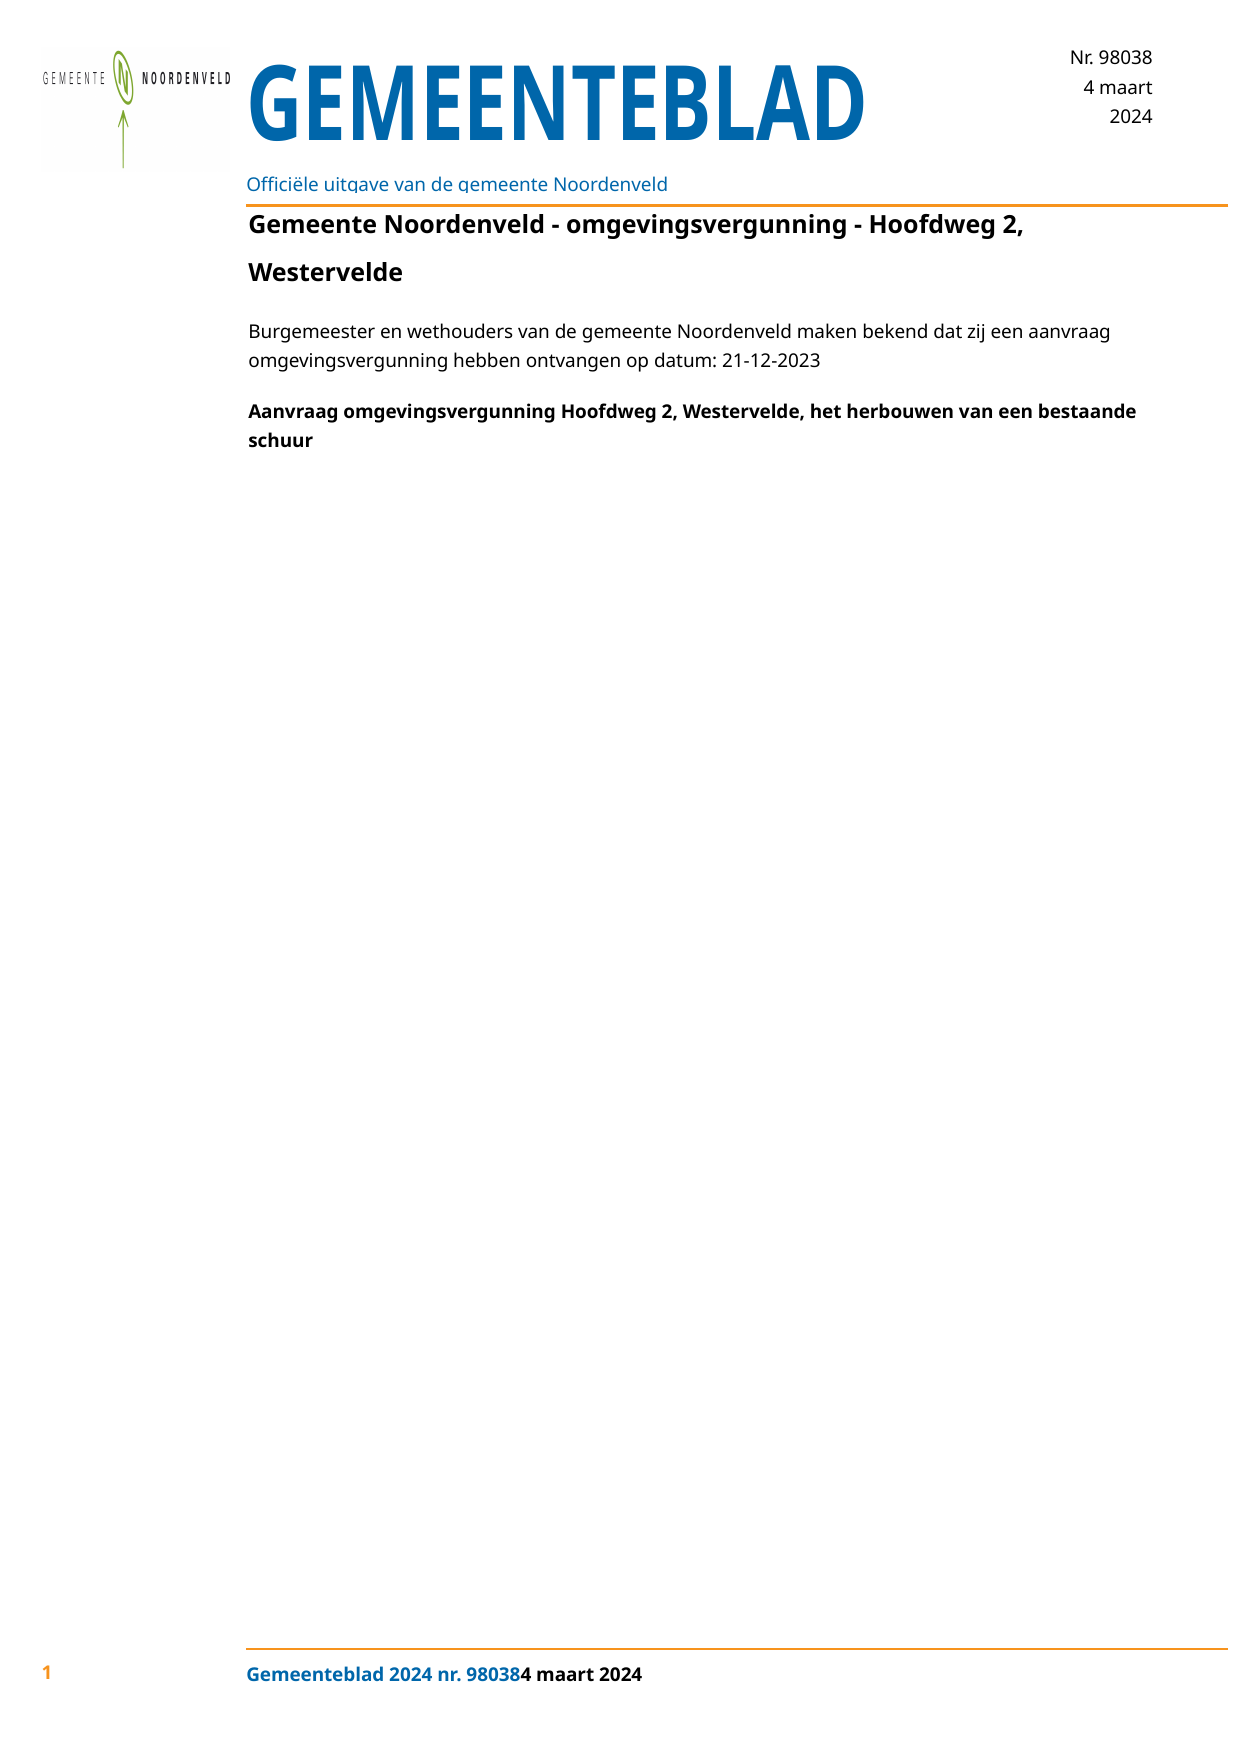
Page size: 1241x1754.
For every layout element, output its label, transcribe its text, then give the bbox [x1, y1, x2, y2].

text Gemeente Noordenveld - omgevingsvergunning - Hoofdweg 2, Westervelde [248, 207, 1152, 288]
text Burgemeester en wethouders van de gemeente Noordenveld maken bekend dat zij een aanvraag omgevingsvergunning hebben ontvangen op datum: 21-12-2023 [248, 318, 1152, 373]
text Aanvraag omgevingsvergunning Hoofdweg 2, Westervelde, het herbouwen van een bestaande schuur [248, 398, 1152, 453]
picture [41, 47, 231, 172]
